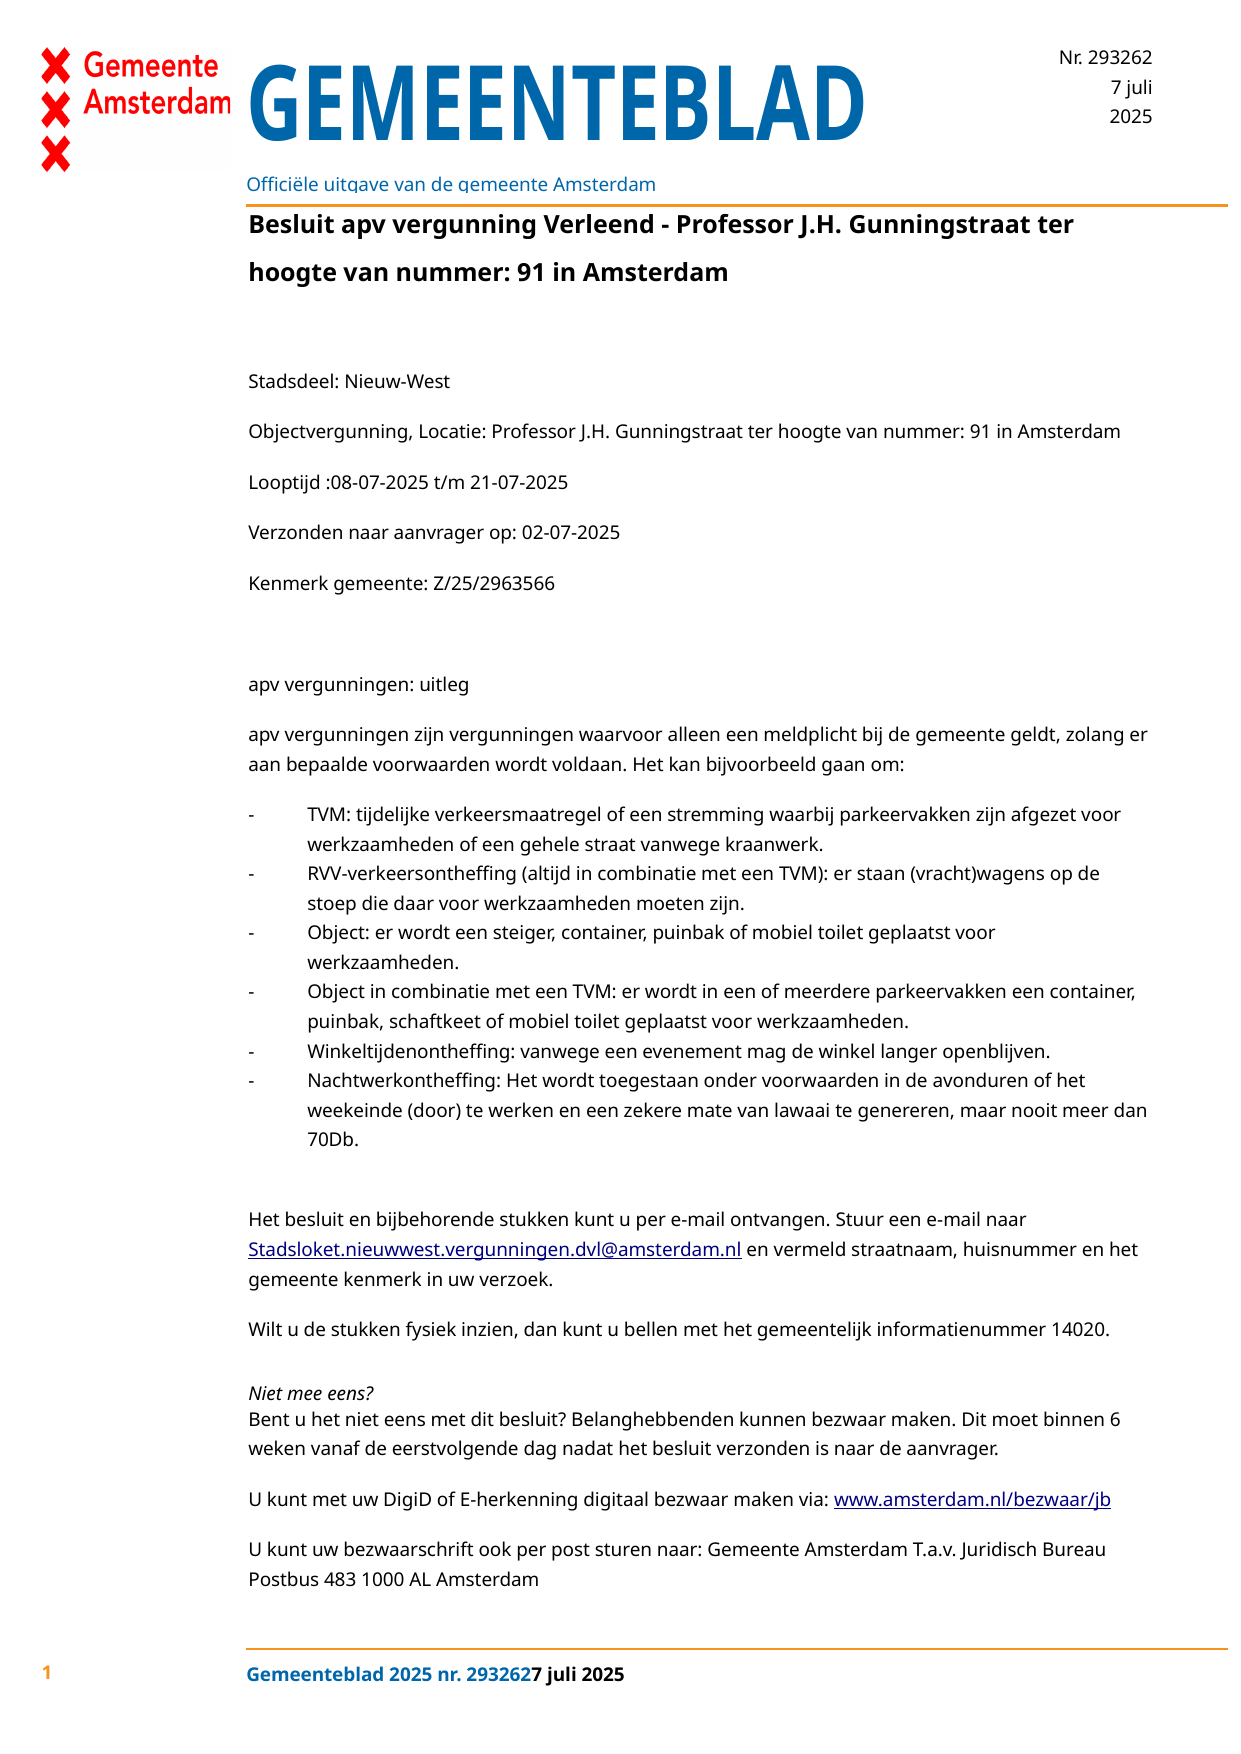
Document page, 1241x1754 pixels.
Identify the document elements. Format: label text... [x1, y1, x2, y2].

text apv vergunningen: uitleg [248, 671, 1152, 697]
text Besluit apv vergunning Verleend - Professor J.H. Gunningstraat ter hoogte van nummer: 91 in Amsterdam [248, 207, 1152, 288]
list Object in combinatie met een TVM: er wordt in een of meerdere parkeervakken een container, puinbak, schaftkeet of mobiel toilet geplaatst voor werkzaamheden. [248, 979, 1152, 1034]
text apv vergunningen zijn vergunningen waarvoor alleen een meldplicht bij de gemeente geldt, zolang er aan bepaalde voorwaarden wordt voldaan. Het kan bijvoorbeeld gaan om: [248, 721, 1152, 777]
text Objectvergunning, Locatie: Professor J.H. Gunningstraat ter hoogte van nummer: 91 in Amsterdam [248, 419, 1152, 444]
list Object: er wordt een steiger, container, puinbak of mobiel toilet geplaatst voor werkzaamheden. [248, 919, 1152, 975]
list TVM: tijdelijke verkeersmaatregel of een stremming waarbij parkeervakken zijn afgezet voor werkzaamheden of een gehele straat vanwege kraanwerk. [248, 801, 1152, 857]
picture [41, 47, 231, 172]
text Wilt u de stukken fysiek inzien, dan kunt u bellen met het gemeentelijk informatienummer 14020. [248, 1316, 1152, 1342]
text Stadsdeel: Nieuw-West [248, 368, 1152, 394]
list Winkeltijdenontheffing: vanwege een evenement mag de winkel langer openblijven. [248, 1038, 1152, 1064]
text U kunt uw bezwaarschrift ook per post sturen naar: Gemeente Amsterdam T.a.v. Juridisch Bureau Postbus 483 1000 AL Amsterdam [248, 1536, 1152, 1592]
list Nachtwerkontheffing: Het wordt toegestaan onder voorwaarden in de avonduren of het weekeinde (door) te werken en een zekere mate van lawaai te genereren, maar nooit meer dan 70Db. [248, 1067, 1152, 1152]
text Bent u het niet eens met dit besluit? Belanghebbenden kunnen bezwaar maken. Dit moet binnen 6 weken vanaf de eerstvolgende dag nadat het besluit verzonden is naar de aanvrager. [248, 1406, 1152, 1461]
list RVV-verkeersontheffing (altijd in combinatie met een TVM): er staan (vracht)wagens op de stoep die daar voor werkzaamheden moeten zijn. [248, 860, 1152, 916]
text Het besluit en bijbehorende stukken kunt u per e-mail ontvangen. Stuur een e-mail naar Stadsloket.nieuwwest.vergunningen.dvl@amsterdam.nl en vermeld straatnaam, huisnummer en het gemeente kenmerk in uw verzoek. [248, 1207, 1152, 1292]
text Niet mee eens? [248, 1380, 1152, 1406]
text Verzonden naar aanvrager op: 02-07-2025 [248, 519, 1152, 545]
text Kenmerk gemeente: Z/25/2963566 [248, 570, 1152, 596]
text U kunt met uw DigiD of E-herkenning digitaal bezwaar maken via: www.amsterdam.nl/bezwaar/jb [248, 1486, 1152, 1512]
text Looptijd :08-07-2025 t/m 21-07-2025 [248, 469, 1152, 495]
